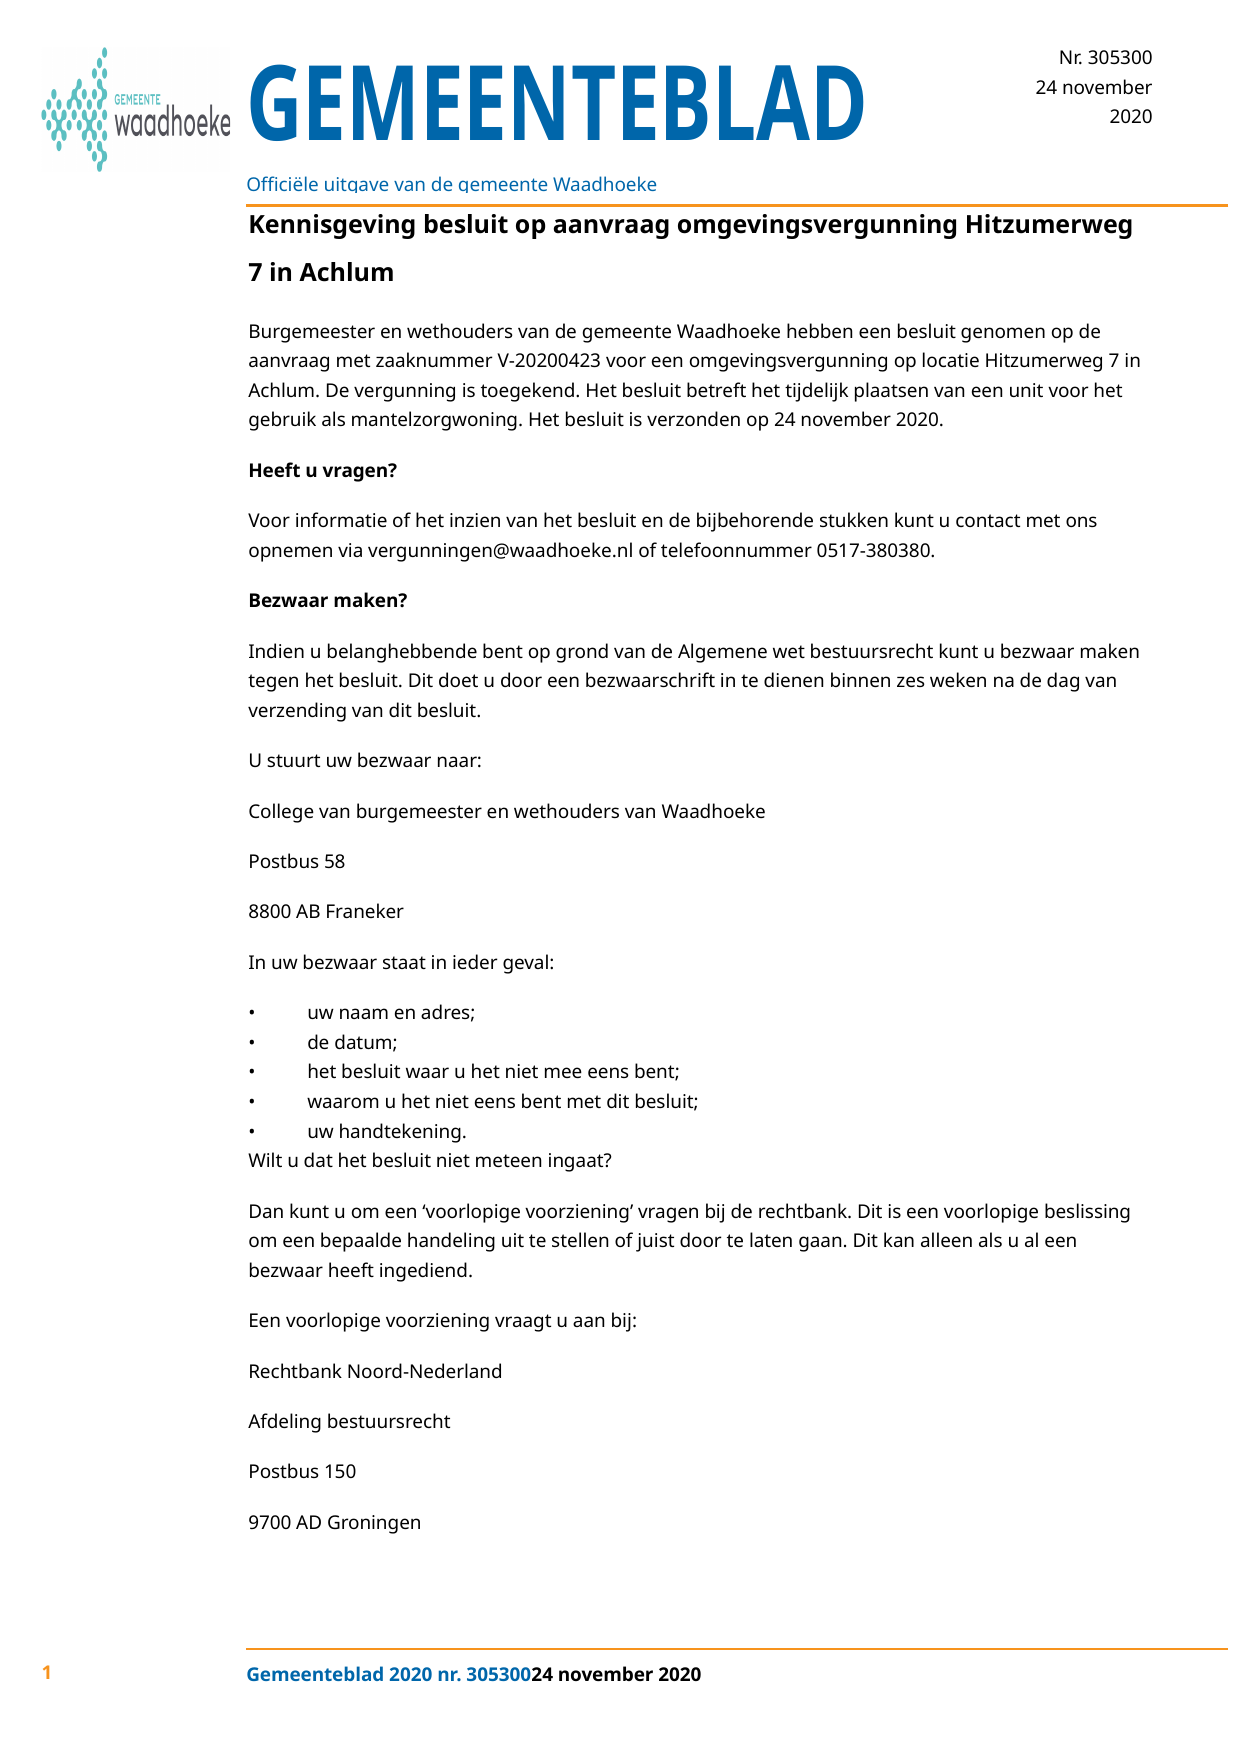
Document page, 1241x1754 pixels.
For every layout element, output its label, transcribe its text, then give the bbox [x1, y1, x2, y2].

list waarom u het niet eens bent met dit besluit; [248, 1088, 1152, 1114]
text Voor informatie of het inzien van het besluit en de bijbehorende stukken kunt u contact met ons opnemen via vergunningen@waadhoeke.nl of telefoonnummer 0517-380380. [248, 507, 1152, 563]
list uw naam en adres; [248, 999, 1152, 1025]
text Wilt u dat het besluit niet meteen ingaat? [248, 1147, 1152, 1173]
list het besluit waar u het niet mee eens bent; [248, 1059, 1152, 1084]
text Postbus 58 [248, 848, 1152, 874]
text Kennisgeving besluit op aanvraag omgevingsvergunning Hitzumerweg 7 in Achlum [248, 207, 1152, 288]
text U stuurt uw bezwaar naar: [248, 747, 1152, 773]
text Indien u belanghebbende bent op grond van de Algemene wet bestuursrecht kunt u bezwaar maken tegen het besluit. Dit doet u door een bezwaarschrift in te dienen binnen zes weken na de dag van verzending van dit besluit. [248, 638, 1152, 723]
text College van burgemeester en wethouders van Waadhoeke [248, 798, 1152, 824]
text Burgemeester en wethouders van de gemeente Waadhoeke hebben een besluit genomen op de aanvraag met zaaknummer V-20200423 voor een omgevingsvergunning op locatie Hitzumerweg 7 in Achlum. De vergunning is toegekend. Het besluit betreft het tijdelijk plaatsen van een unit voor het gebruik als mantelzorgwoning. Het besluit is verzonden op 24 november 2020. [248, 318, 1152, 432]
text Bezwaar maken? [248, 587, 1152, 613]
text Heeft u vragen? [248, 457, 1152, 483]
list uw handtekening. [248, 1118, 1152, 1144]
text Een voorlopige voorziening vraagt u aan bij: [248, 1307, 1152, 1333]
text In uw bezwaar staat in ieder geval: [248, 949, 1152, 975]
text 9700 AD Groningen [248, 1509, 1152, 1535]
text Dan kunt u om een ‘voorlopige voorziening’ vragen bij de rechtbank. Dit is een voorlopige beslissing om een bepaalde handeling uit te stellen of juist door te laten gaan. Dit kan alleen als u al een bezwaar heeft ingediend. [248, 1198, 1152, 1283]
text 8800 AB Franeker [248, 899, 1152, 924]
text Postbus 150 [248, 1459, 1152, 1484]
list de datum; [248, 1029, 1152, 1055]
text Afdeling bestuursrecht [248, 1408, 1152, 1434]
picture [41, 47, 231, 172]
text Rechtbank Noord-Nederland [248, 1358, 1152, 1384]
